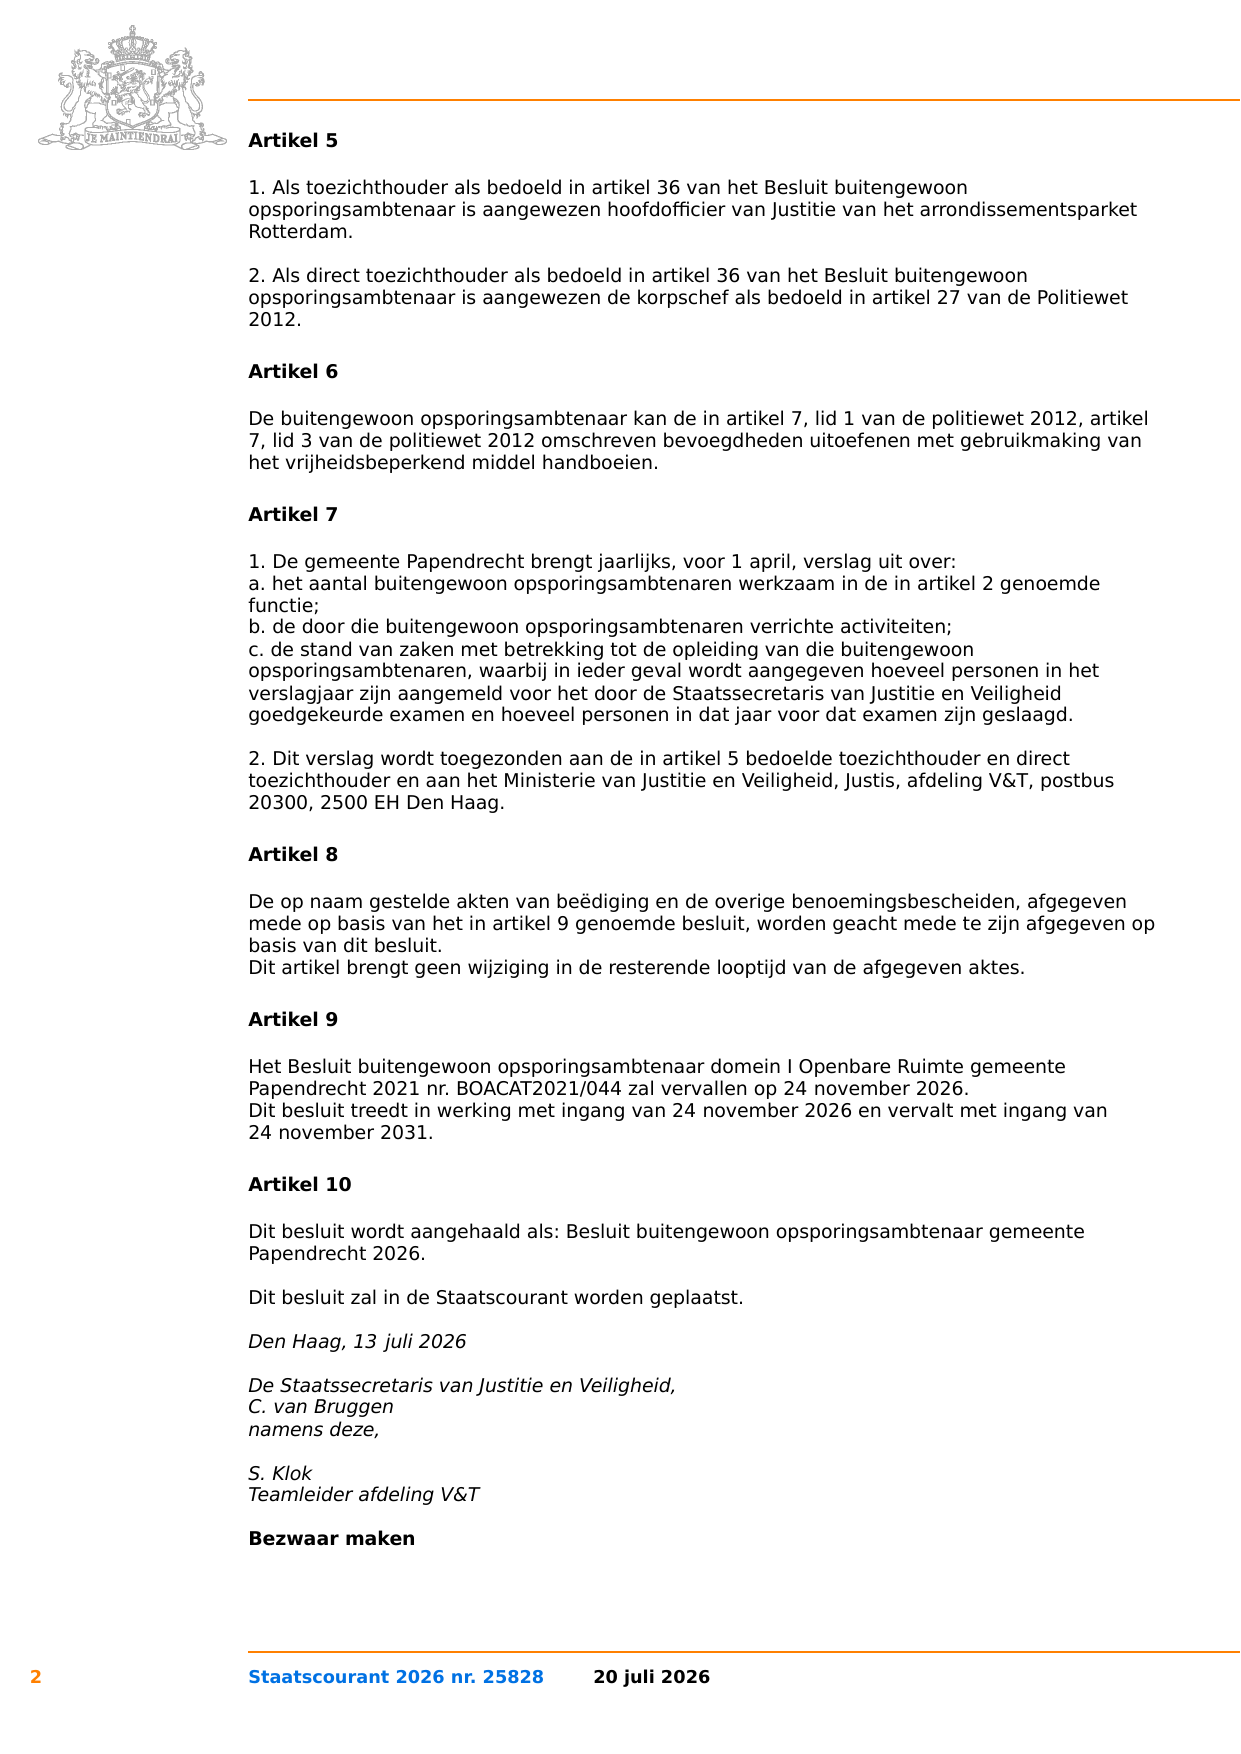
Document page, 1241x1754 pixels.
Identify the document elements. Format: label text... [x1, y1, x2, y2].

subtitle Artikel 5 [248, 130, 1163, 152]
text b. de door die buitengewoon opsporingsambtenaren verrichte activiteiten; [248, 616, 1163, 638]
picture [38, 25, 227, 150]
text 2. Dit verslag wordt toegezonden aan de in artikel 5 bedoelde toezichthouder en direct toezichthouder en aan het Ministerie van Justitie en Veiligheid, Justis, afdeling V&T, postbus 20300, 2500 EH Den Haag. [248, 748, 1163, 814]
text 1. De gemeente Papendrecht brengt jaarlijks, voor 1 april, verslag uit over: [248, 551, 1163, 572]
text Bezwaar maken [248, 1528, 1163, 1550]
text 1. Als toezichthouder als bedoeld in artikel 36 van het Besluit buitengewoon opsporingsambtenaar is aangewezen hoofdofficier van Justitie van het arrondissementsparket Rotterdam. [248, 177, 1163, 243]
text 2. Als direct toezichthouder als bedoeld in artikel 36 van het Besluit buitengewoon opsporingsambtenaar is aangewezen de korpschef als bedoeld in artikel 27 van de Politiewet 2012. [248, 265, 1163, 331]
subtitle Artikel 6 [248, 361, 1163, 383]
text Dit artikel brengt geen wijziging in de resterende looptijd van de afgegeven aktes. [248, 957, 1163, 979]
text a. het aantal buitengewoon opsporingsambtenaren werkzaam in de in artikel 2 genoemde functie; [248, 572, 1163, 616]
subtitle Artikel 8 [248, 844, 1163, 866]
text De op naam gestelde akten van beëdiging en de overige benoemingsbescheiden, afgegeven mede op basis van het in artikel 9 genoemde besluit, worden geacht mede te zijn afgegeven op basis van dit besluit. [248, 891, 1163, 957]
text Dit besluit treedt in werking met ingang van 24 november 2026 en vervalt met ingang van 24 november 2031. [248, 1100, 1163, 1144]
text De Staatssecretaris van Justitie en Veiligheid, C. van Bruggen namens deze, S. Klok Teamleider afdeling V&T [248, 1374, 1163, 1506]
text Het Besluit buitengewoon opsporingsambtenaar domein I Openbare Ruimte gemeente Papendrecht 2021 nr. BOACAT2021/044 zal vervallen op 24 november 2026. [248, 1056, 1163, 1100]
subtitle Artikel 9 [248, 1009, 1163, 1031]
text Dit besluit zal in de Staatscourant worden geplaatst. [248, 1287, 1163, 1309]
subtitle Artikel 7 [248, 503, 1163, 526]
text Den Haag, 13 juli 2026 [248, 1331, 1163, 1353]
text De buitengewoon opsporingsambtenaar kan de in artikel 7, lid 1 van de politiewet 2012, artikel 7, lid 3 van de politiewet 2012 omschreven bevoegdheden uitoefenen met gebruikmaking van het vrijheidsbeperkend middel handboeien. [248, 408, 1163, 473]
text c. de stand van zaken met betrekking tot de opleiding van die buitengewoon opsporingsambtenaren, waarbij in ieder geval wordt aangegeven hoeveel personen in het verslagjaar zijn aangemeld voor het door de Staatssecretaris van Justitie en Veiligheid goedgekeurde examen en hoeveel personen in dat jaar voor dat examen zijn geslaagd. [248, 638, 1163, 726]
subtitle Artikel 10 [248, 1174, 1163, 1196]
text Dit besluit wordt aangehaald als: Besluit buitengewoon opsporingsambtenaar gemeente Papendrecht 2026. [248, 1221, 1163, 1265]
